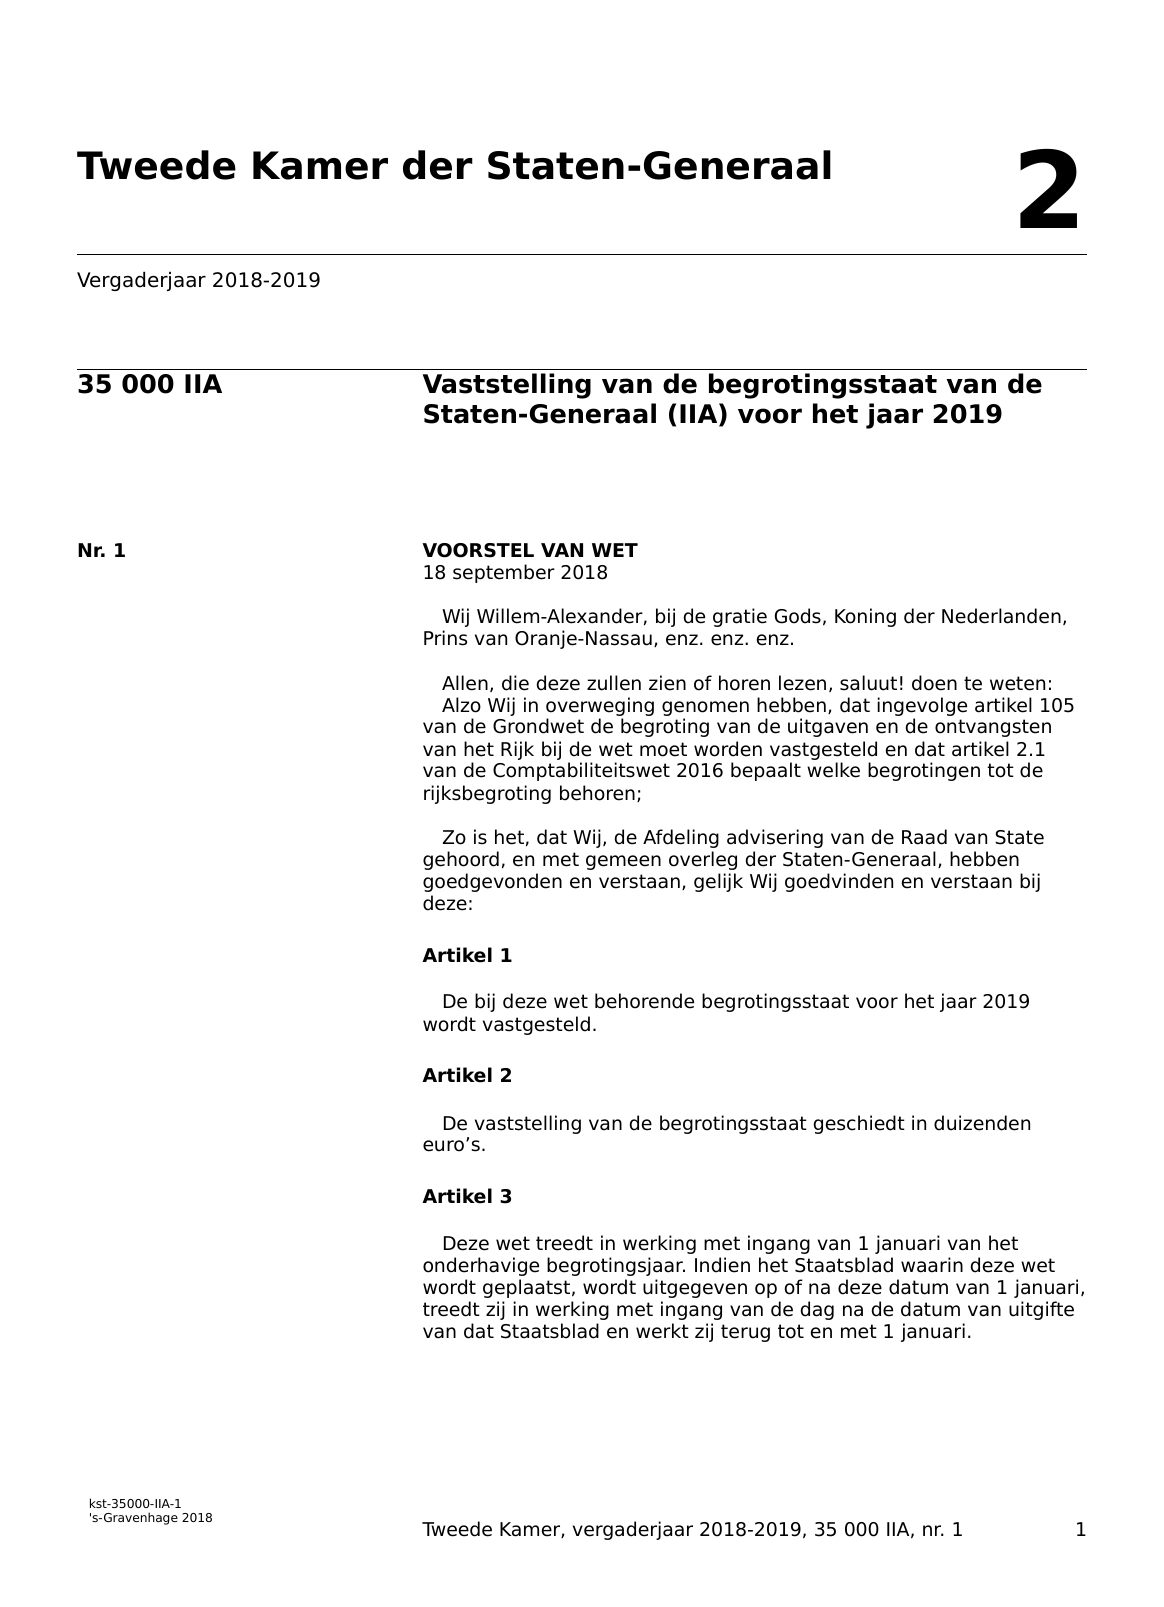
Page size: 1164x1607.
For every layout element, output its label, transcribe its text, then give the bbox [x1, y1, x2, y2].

subtitle Artikel 2 [422, 1065, 1087, 1087]
table_header 2 [886, 130, 1087, 254]
text kst-35000-IIA-1 [88, 1497, 323, 1511]
text Zo is het, dat Wij, de Afdeling advisering van de Raad van State gehoord, en met gemeen overleg der Staten-Generaal, hebben goedgevonden en verstaan, gelijk Wij goedvinden en verstaan bij deze: [422, 827, 1087, 914]
subtitle Artikel 3 [422, 1186, 1087, 1208]
text Alzo Wij in overweging genomen hebben, dat ingevolge artikel 105 van de Grondwet de begroting van de uitgaven en de ontvangsten van het Rijk bij de wet moet worden vastgesteld en dat artikel 2.1 van de Comptabiliteitswet 2016 bepaalt welke begrotingen tot de rijksbegroting behoren; [422, 694, 1087, 804]
text 's-Gravenhage 2018 [88, 1511, 323, 1525]
text 18 september 2018 [422, 562, 1087, 584]
text Deze wet treedt in werking met ingang van 1 januari van het onderhavige begrotingsjaar. Indien het Staatsblad waarin deze wet wordt geplaatst, wordt uitgegeven op of na deze datum van 1 januari, treedt zij in werking met ingang van de dag na de datum van uitgifte van dat Staatsblad en werkt zij terug tot en met 1 januari. [422, 1233, 1087, 1343]
subtitle Artikel 1 [422, 944, 1087, 966]
text Allen, die deze zullen zien of horen lezen, saluut! doen te weten: [422, 672, 1087, 694]
table_cell Vergaderjaar 2018-2019 [77, 255, 1087, 369]
subtitle Nr. 1 VOORSTEL VAN WET [77, 540, 1087, 562]
table_header Tweede Kamer der Staten-Generaal [77, 130, 886, 254]
text Wij Willem-Alexander, bij de gratie Gods, Koning der Nederlanden, Prins van Oranje-Nassau, enz. enz. enz. [422, 606, 1087, 650]
subtitle 35 000 IIA Vaststelling van de begrotingsstaat van de Staten-Generaal (IIA) voor het jaar 2019 [77, 370, 1087, 429]
text De bij deze wet behorende begrotingsstaat voor het jaar 2019 wordt vastgesteld. [422, 991, 1087, 1035]
text De vaststelling van de begrotingsstaat geschiedt in duizenden euro’s. [422, 1112, 1087, 1156]
